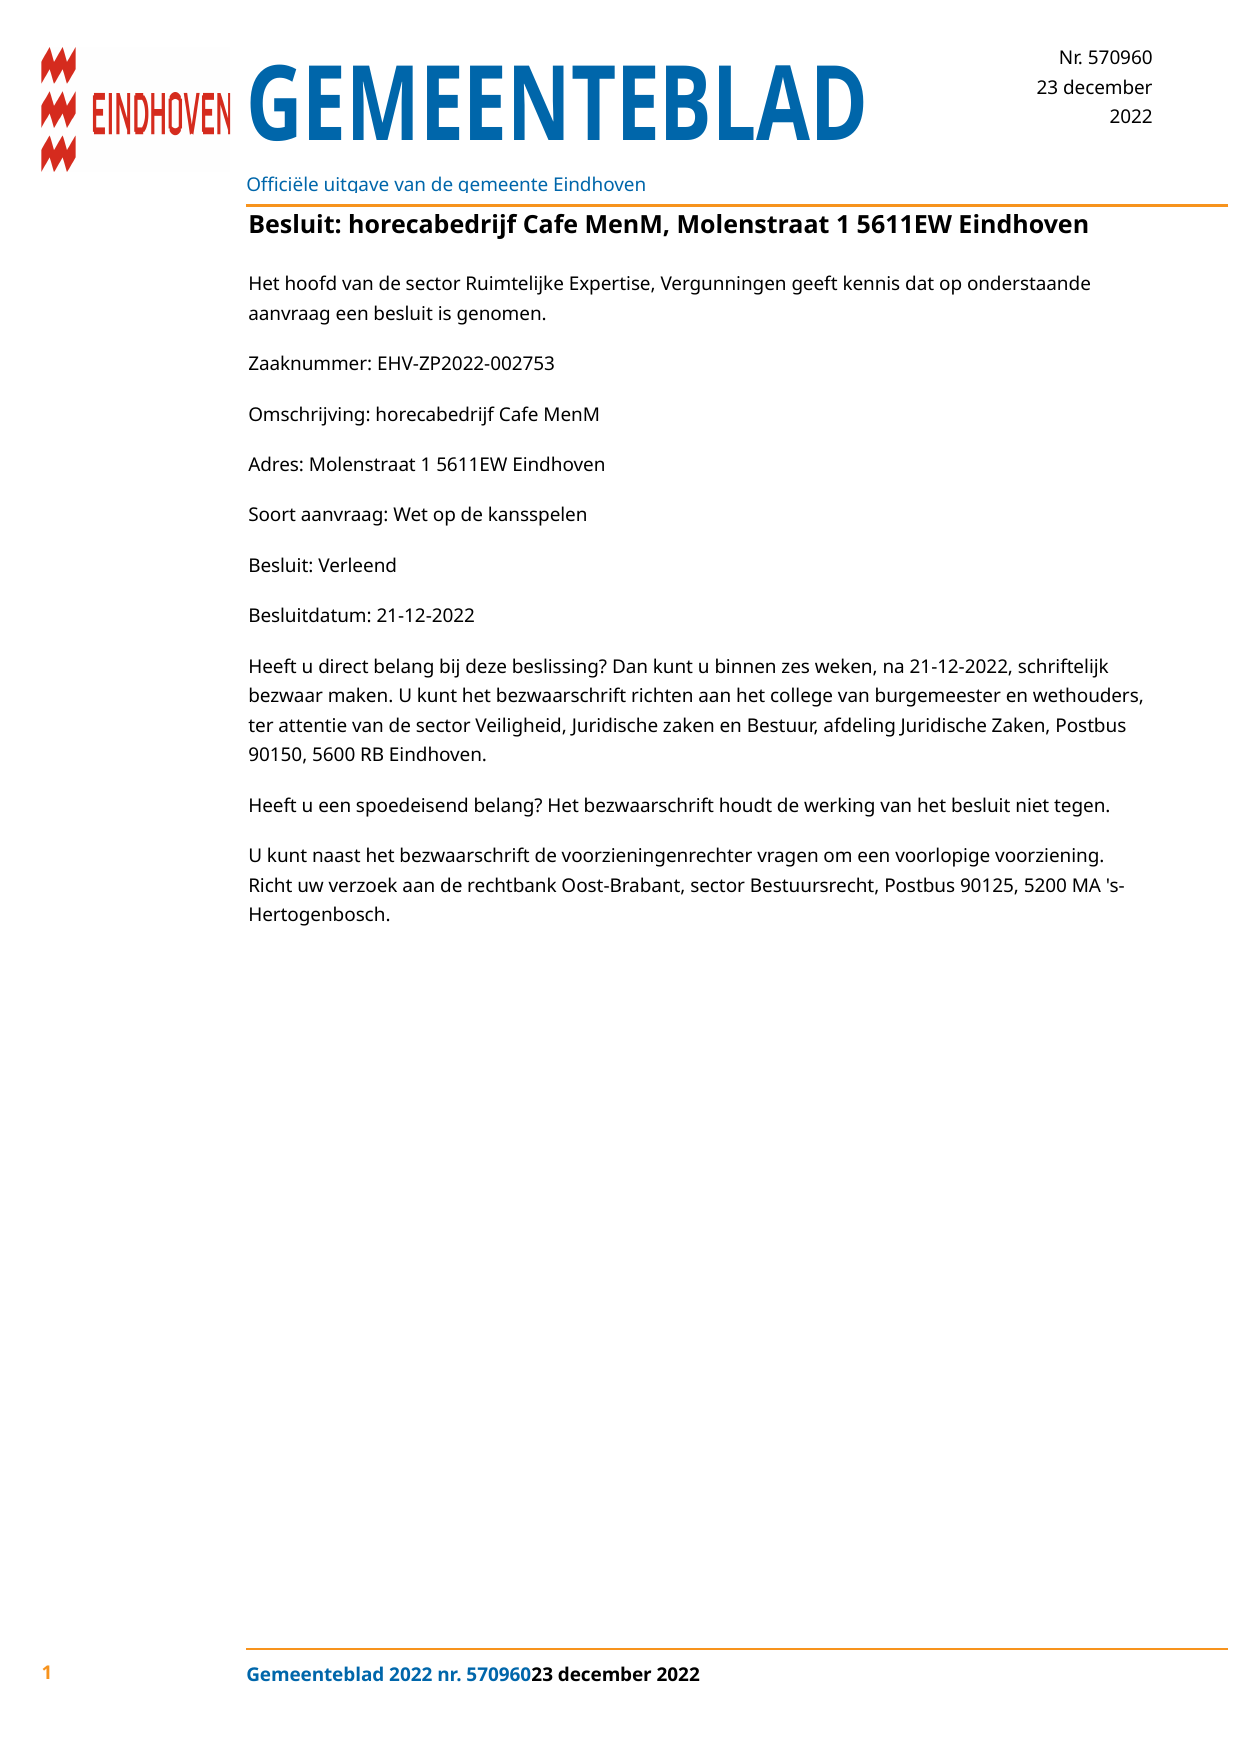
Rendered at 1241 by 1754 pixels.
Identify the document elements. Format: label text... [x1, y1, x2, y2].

text Besluit: Verleend [248, 552, 1152, 578]
picture [41, 47, 231, 172]
text Het hoofd van de sector Ruimtelijke Expertise, Vergunningen geeft kennis dat op onderstaande aanvraag een besluit is genomen. [248, 270, 1152, 326]
text Besluitdatum: 21-12-2022 [248, 602, 1152, 628]
text Adres: Molenstraat 1 5611EW Eindhoven [248, 451, 1152, 477]
text Heeft u direct belang bij deze beslissing? Dan kunt u binnen zes weken, na 21-12-2022, schriftelijk bezwaar maken. U kunt het bezwaarschrift richten aan het college van burgemeester en wethouders, ter attentie van de sector Veiligheid, Juridische zaken en Bestuur, afdeling Juridische Zaken, Postbus 90150, 5600 RB Eindhoven. [248, 653, 1152, 767]
text Besluit: horecabedrijf Cafe MenM, Molenstraat 1 5611EW Eindhoven [248, 207, 1152, 241]
text Soort aanvraag: Wet op de kansspelen [248, 502, 1152, 527]
text Omschrijving: horecabedrijf Cafe MenM [248, 401, 1152, 426]
text U kunt naast het bezwaarschrift de voorzieningenrechter vragen om een voorlopige voorziening. Richt uw verzoek aan de rechtbank Oost-Brabant, sector Bestuursrecht, Postbus 90125, 5200 MA 's-Hertogenbosch. [248, 842, 1152, 927]
text Zaaknummer: EHV-ZP2022-002753 [248, 350, 1152, 376]
text Heeft u een spoedeisend belang? Het bezwaarschrift houdt de werking van het besluit niet tegen. [248, 792, 1152, 818]
